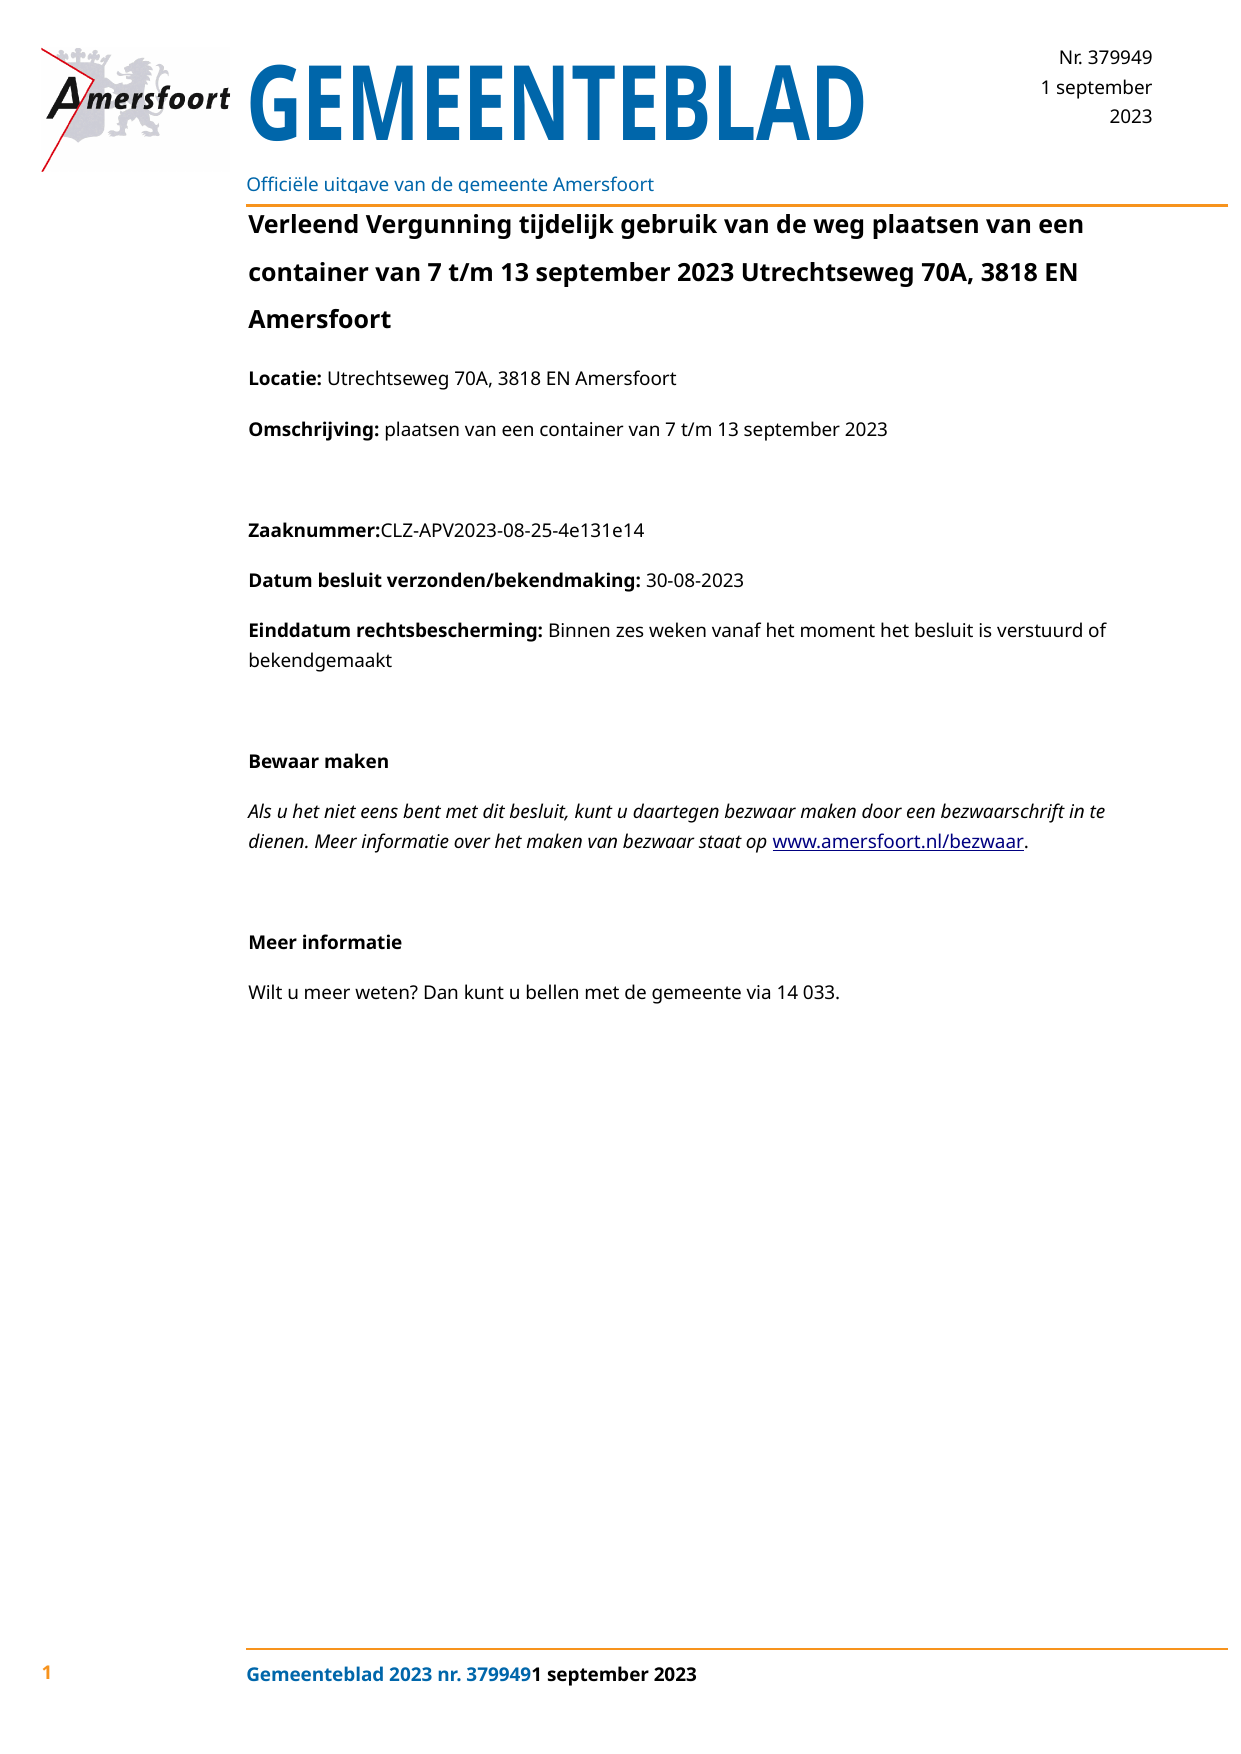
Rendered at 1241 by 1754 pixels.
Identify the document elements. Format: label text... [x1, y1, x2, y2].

text Als u het niet eens bent met dit besluit, kunt u daartegen bezwaar maken door een bezwaarschrift in te dienen. Meer informatie over het maken van bezwaar staat op www.amersfoort.nl/bezwaar. [248, 798, 1152, 854]
text Meer informatie [248, 929, 1152, 954]
picture [41, 47, 231, 172]
text Wilt u meer weten? Dan kunt u bellen met de gemeente via 14 033. [248, 979, 1152, 1005]
text Omschrijving: plaatsen van een container van 7 t/m 13 september 2023 [248, 416, 1152, 442]
text Datum besluit verzonden/bekendmaking: 30-08-2023 [248, 567, 1152, 593]
text Zaaknummer:CLZ-APV2023-08-25-4e131e14 [248, 517, 1152, 542]
text Einddatum rechtsbescherming: Binnen zes weken vanaf het moment het besluit is verstuurd of bekendgemaakt [248, 618, 1152, 673]
text Bewaar maken [248, 748, 1152, 774]
text Verleend Vergunning tijdelijk gebruik van de weg plaatsen van een container van 7 t/m 13 september 2023 Utrechtseweg 70A, 3818 EN Amersfoort [248, 207, 1152, 336]
text Locatie: Utrechtseweg 70A, 3818 EN Amersfoort [248, 366, 1152, 391]
